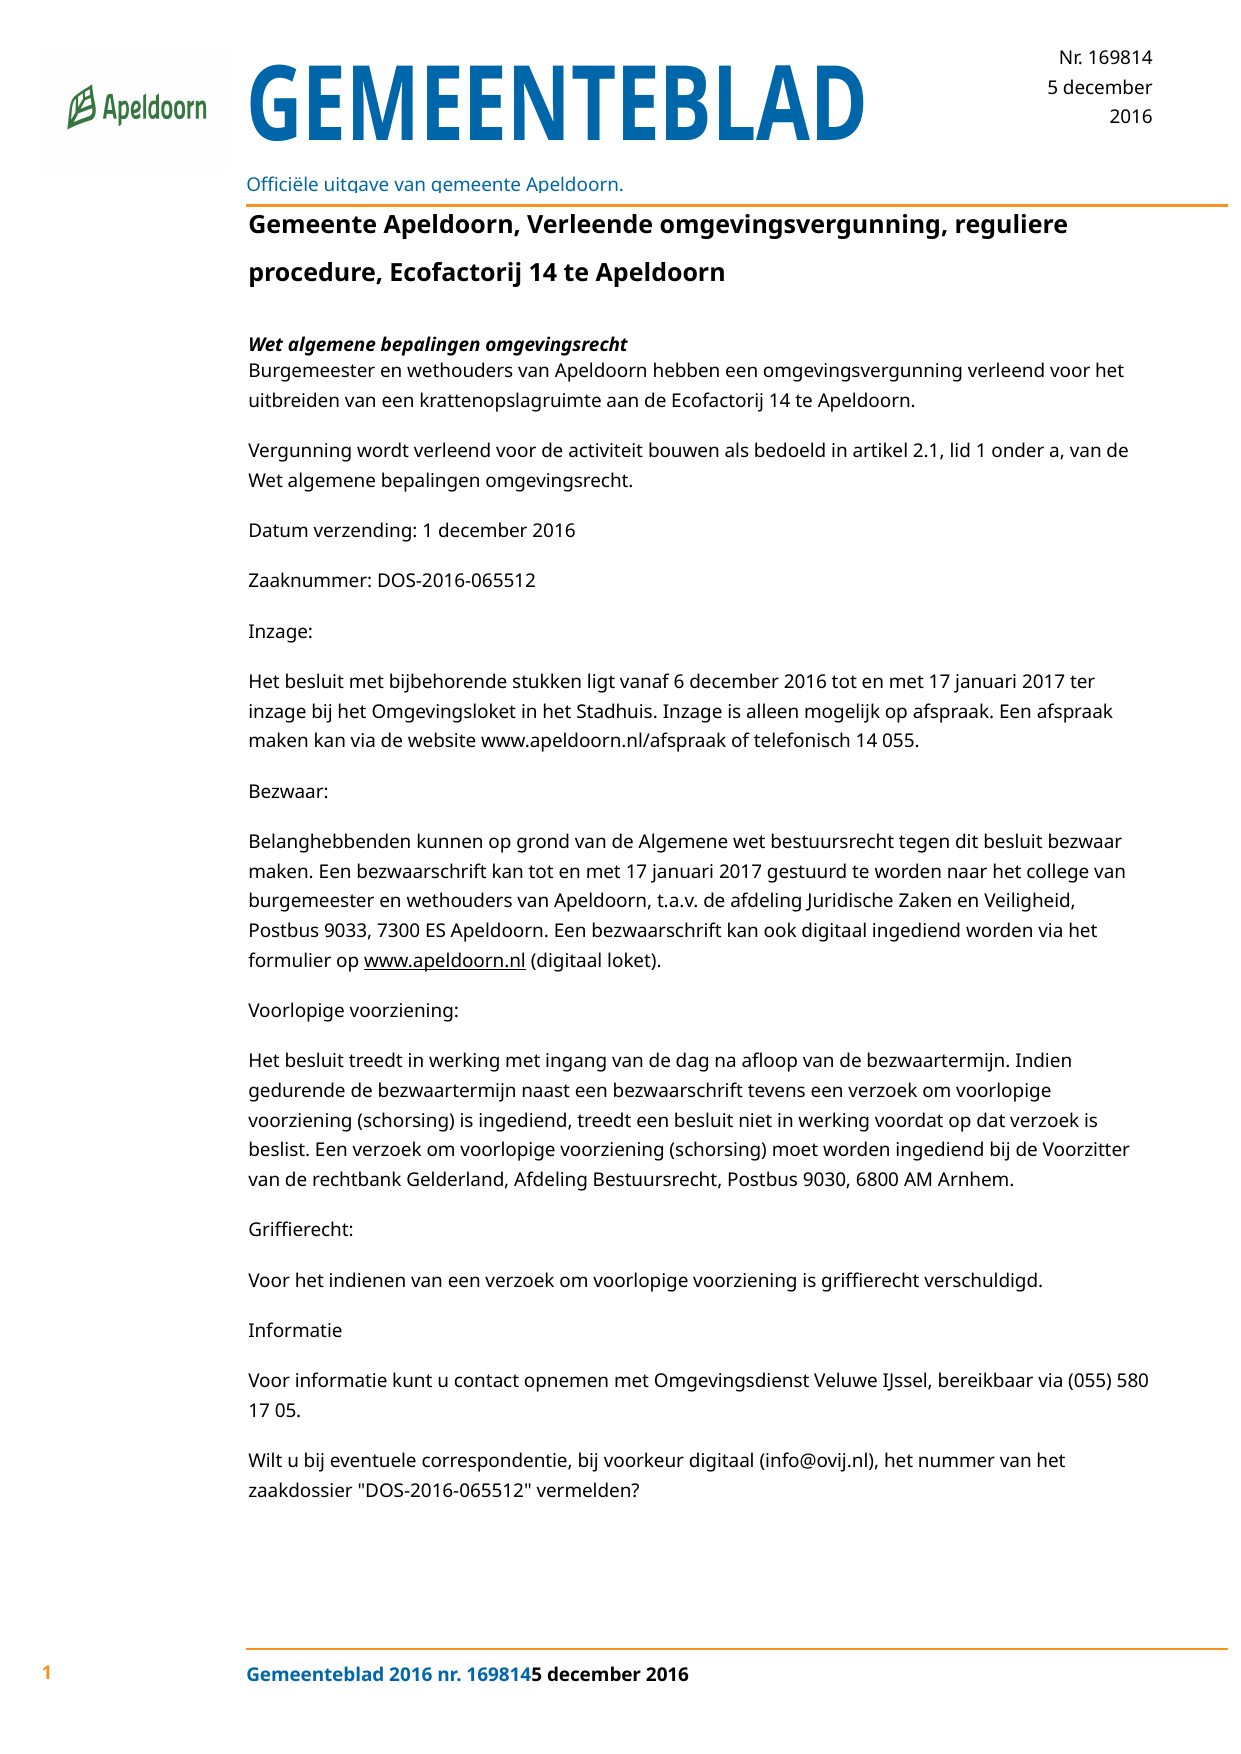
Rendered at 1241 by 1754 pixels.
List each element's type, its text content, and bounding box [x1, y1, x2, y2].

text Gemeente Apeldoorn, Verleende omgevingsvergunning, reguliere procedure, Ecofactorij 14 te Apeldoorn [248, 207, 1152, 288]
text Zaaknummer: DOS-2016-065512 [248, 568, 1152, 593]
text Voorlopige voorziening: [248, 997, 1152, 1023]
text Burgemeester en wethouders van Apeldoorn hebben een omgevingsvergunning verleend voor het uitbreiden van een krattenopslagruimte aan de Ecofactorij 14 te Apeldoorn. [248, 357, 1152, 412]
text Informatie [248, 1317, 1152, 1343]
text Bezwaar: [248, 778, 1152, 804]
text Vergunning wordt verleend voor de activiteit bouwen als bedoeld in artikel 2.1, lid 1 onder a, van de Wet algemene bepalingen omgevingsrecht. [248, 437, 1152, 492]
text Wet algemene bepalingen omgevingsrecht [248, 331, 1152, 357]
text Griffierecht: [248, 1216, 1152, 1242]
text Het besluit met bijbehorende stukken ligt vanaf 6 december 2016 tot en met 17 januari 2017 ter inzage bij het Omgevingsloket in het Stadhuis. Inzage is alleen mogelijk op afspraak. Een afspraak maken kan via de website www.apeldoorn.nl/afspraak of telefonisch 14 055. [248, 668, 1152, 753]
text Belanghebbenden kunnen op grond van de Algemene wet bestuursrecht tegen dit besluit bezwaar maken. Een bezwaarschrift kan tot en met 17 januari 2017 gestuurd te worden naar het college van burgemeester en wethouders van Apeldoorn, t.a.v. de afdeling Juridische Zaken en Veiligheid, Postbus 9033, 7300 ES Apeldoorn. Een bezwaarschrift kan ook digitaal ingediend worden via het formulier op www.apeldoorn.nl (digitaal loket). [248, 828, 1152, 972]
text Voor informatie kunt u contact opnemen met Omgevingsdienst Veluwe IJssel, bereikbaar via (055) 580 17 05. [248, 1368, 1152, 1423]
text Wilt u bij eventuele correspondentie, bij voorkeur digitaal (info@ovij.nl), het nummer van het zaakdossier "DOS-2016-065512" vermelden? [248, 1448, 1152, 1503]
text Het besluit treedt in werking met ingang van de dag na afloop van de bezwaartermijn. Indien gedurende de bezwaartermijn naast een bezwaarschrift tevens een verzoek om voorlopige voorziening (schorsing) is ingediend, treedt een besluit niet in werking voordat op dat verzoek is beslist. Een verzoek om voorlopige voorziening (schorsing) moet worden ingediend bij de Voorzitter van de rechtbank Gelderland, Afdeling Bestuursrecht, Postbus 9030, 6800 AM Arnhem. [248, 1048, 1152, 1192]
text Voor het indienen van een verzoek om voorlopige voorziening is griffierecht verschuldigd. [248, 1267, 1152, 1292]
text Inzage: [248, 618, 1152, 644]
text Datum verzending: 1 december 2016 [248, 517, 1152, 543]
picture [41, 47, 231, 172]
